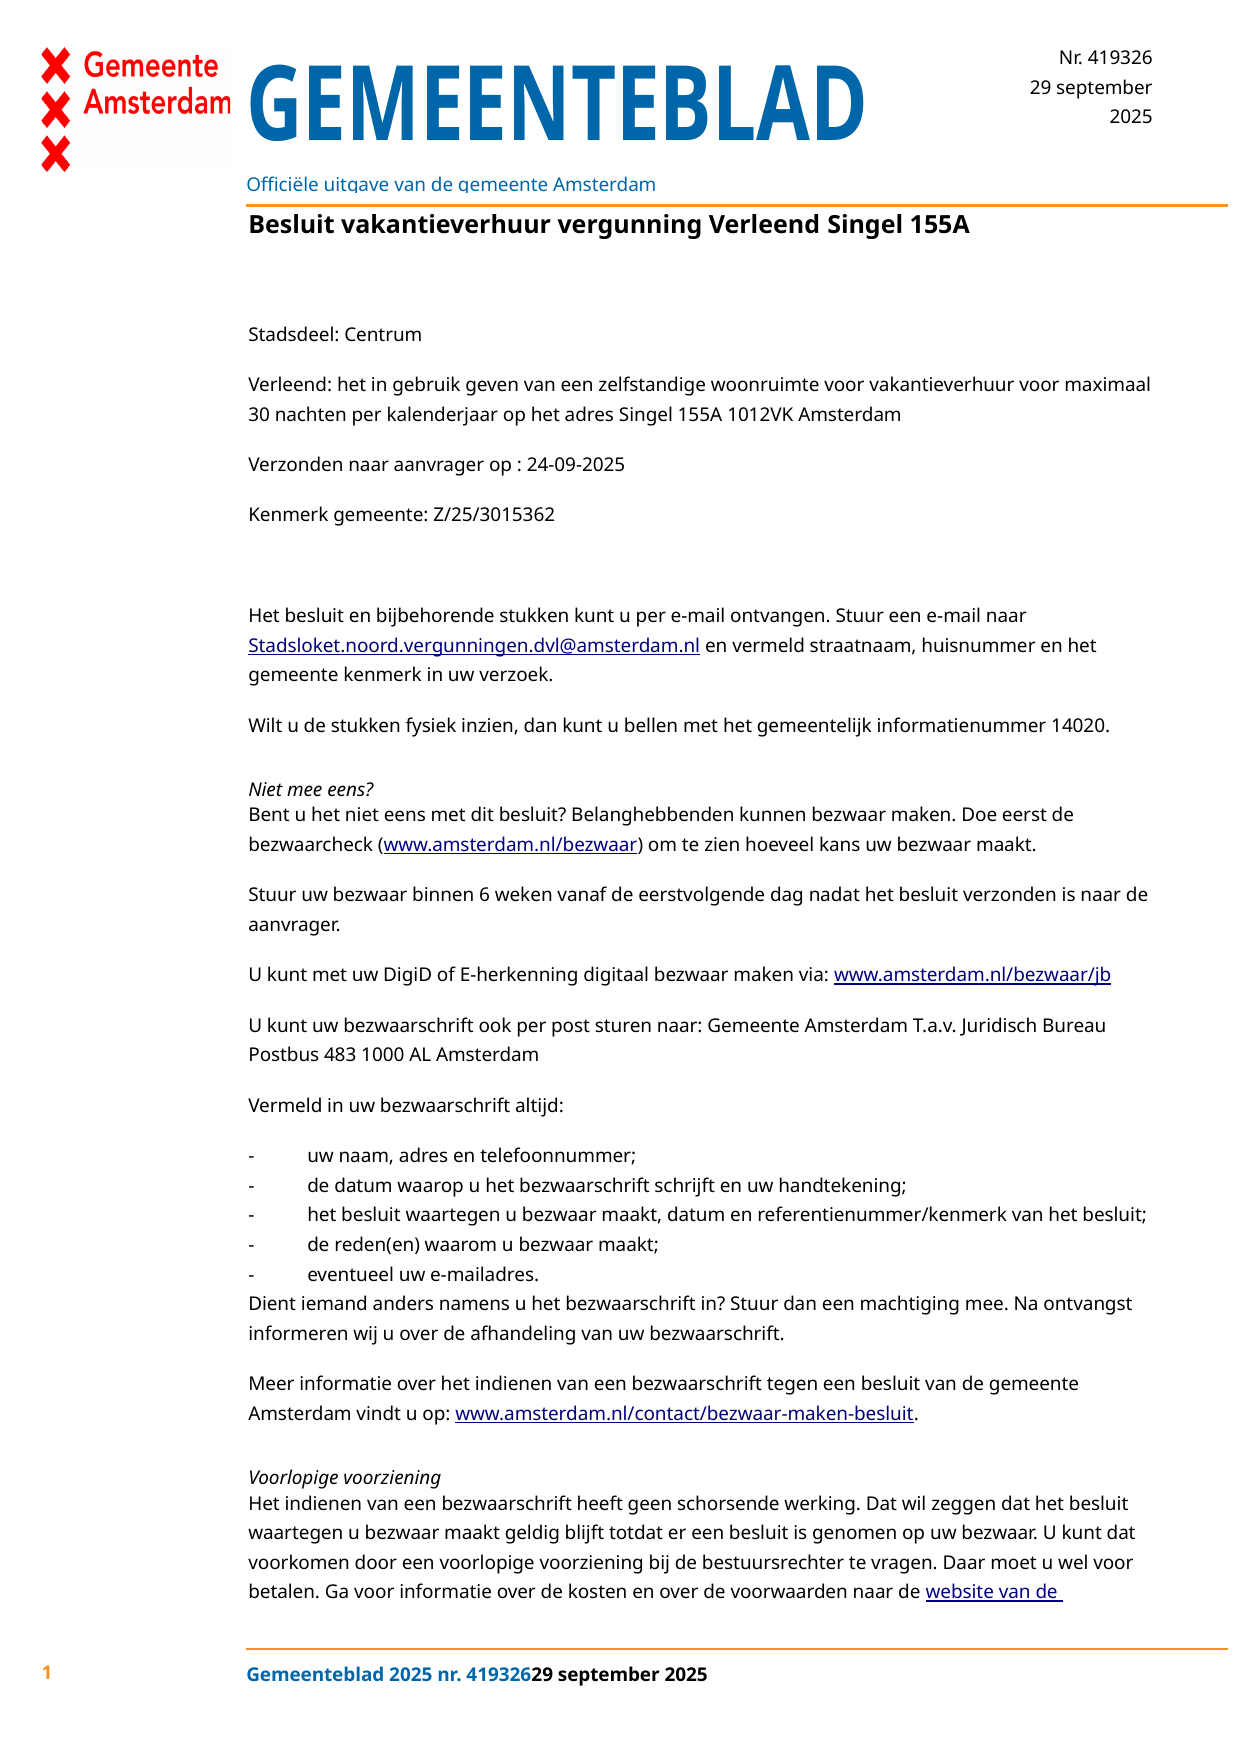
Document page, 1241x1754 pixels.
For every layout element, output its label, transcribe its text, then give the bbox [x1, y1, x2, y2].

text Stuur uw bezwaar binnen 6 weken vanaf de eerstvolgende dag nadat het besluit verzonden is naar de aanvrager. [248, 882, 1152, 937]
text Het besluit en bijbehorende stukken kunt u per e-mail ontvangen. Stuur een e-mail naar Stadsloket.noord.vergunningen.dvl@amsterdam.nl en vermeld straatnaam, huisnummer en het gemeente kenmerk in uw verzoek. [248, 602, 1152, 687]
text Kenmerk gemeente: Z/25/3015362 [248, 502, 1152, 527]
list de reden(en) waarom u bezwaar maakt; [248, 1231, 1152, 1257]
list eventueel uw e-mailadres. [248, 1261, 1152, 1287]
picture [41, 47, 231, 172]
list uw naam, adres en telefoonnummer; [248, 1142, 1152, 1168]
text Dient iemand anders namens u het bezwaarschrift in? Stuur dan een machtiging mee. Na ontvangst informeren wij u over de afhandeling van uw bezwaarschrift. [248, 1290, 1152, 1346]
text Wilt u de stukken fysiek inzien, dan kunt u bellen met het gemeentelijk informatienummer 14020. [248, 712, 1152, 738]
text Vermeld in uw bezwaarschrift altijd: [248, 1092, 1152, 1118]
text Verleend: het in gebruik geven van een zelfstandige woonruimte voor vakantieverhuur voor maximaal 30 nachten per kalenderjaar op het adres Singel 155A 1012VK Amsterdam [248, 371, 1152, 426]
text Niet mee eens? [248, 776, 1152, 802]
text Stadsdeel: Centrum [248, 321, 1152, 346]
text Meer informatie over het indienen van een bezwaarschrift tegen een besluit van de gemeente Amsterdam vindt u op: www.amsterdam.nl/contact/bezwaar-maken-besluit. [248, 1370, 1152, 1426]
list het besluit waartegen u bezwaar maakt, datum en referentienummer/kenmerk van het besluit; [248, 1202, 1152, 1227]
text U kunt met uw DigiD of E-herkenning digitaal bezwaar maken via: www.amsterdam.nl/bezwaar/jb [248, 962, 1152, 987]
text U kunt uw bezwaarschrift ook per post sturen naar: Gemeente Amsterdam T.a.v. Juridisch Bureau Postbus 483 1000 AL Amsterdam [248, 1012, 1152, 1067]
text Bent u het niet eens met dit besluit? Belanghebbenden kunnen bezwaar maken. Doe eerst de bezwaarcheck (www.amsterdam.nl/bezwaar) om te zien hoeveel kans uw bezwaar maakt. [248, 802, 1152, 857]
text Voorlopige voorziening [248, 1464, 1152, 1490]
text Besluit vakantieverhuur vergunning Verleend Singel 155A [248, 207, 1152, 241]
text Het indienen van een bezwaarschrift heeft geen schorsende werking. Dat wil zeggen dat het besluit waartegen u bezwaar maakt geldig blijft totdat er een besluit is genomen op uw bezwaar. U kunt dat voorkomen door een voorlopige voorziening bij de bestuursrechter te vragen. Daar moet u wel voor betalen. Ga voor informatie over de kosten en over de voorwaarden naar de website van de [248, 1490, 1152, 1604]
text Verzonden naar aanvrager op : 24-09-2025 [248, 451, 1152, 477]
list de datum waarop u het bezwaarschrift schrijft en uw handtekening; [248, 1172, 1152, 1198]
